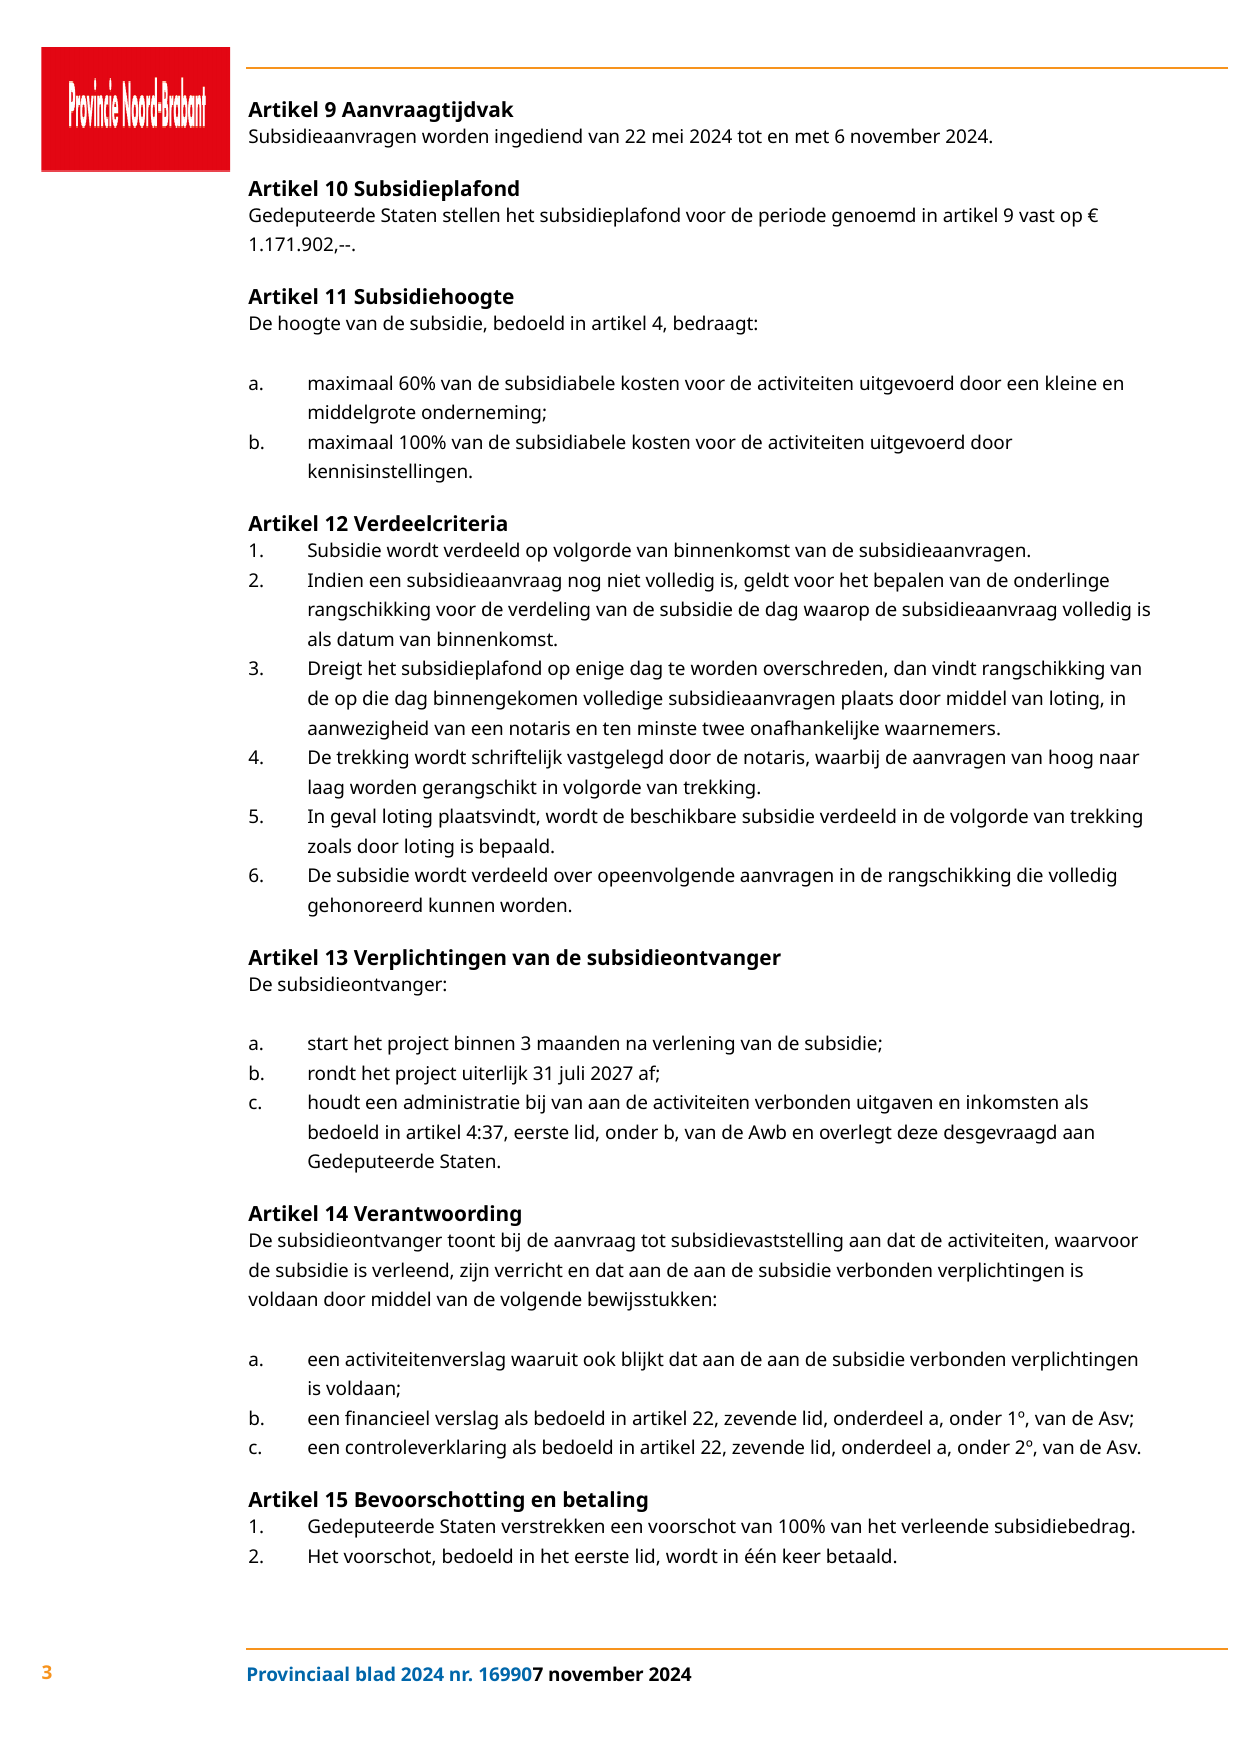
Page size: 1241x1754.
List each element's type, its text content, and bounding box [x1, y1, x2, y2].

text De subsidieontvanger: [248, 971, 1152, 997]
text De hoogte van de subsidie, bedoeld in artikel 4, bedraagt: [248, 311, 1152, 336]
text Artikel 9 Aanvraagtijdvak [248, 95, 1152, 123]
text Artikel 11 Subsidiehoogte [248, 282, 1152, 311]
text Artikel 15 Bevoorschotting en betaling [248, 1485, 1152, 1513]
list De subsidie wordt verdeeld over opeenvolgende aanvragen in de rangschikking die volledig gehonoreerd kunnen worden. [248, 863, 1152, 918]
list De trekking wordt schriftelijk vastgelegd door de notaris, waarbij de aanvragen van hoog naar laag worden gerangschikt in volgorde van trekking. [248, 744, 1152, 800]
picture [41, 47, 231, 172]
list Indien een subsidieaanvraag nog niet volledig is, geldt voor het bepalen van de onderlinge rangschikking voor de verdeling van de subsidie de dag waarop de subsidieaanvraag volledig is als datum van binnenkomst. [248, 567, 1152, 652]
list Gedeputeerde Staten verstrekken een voorschot van 100% van het verleende subsidiebedrag. [248, 1513, 1152, 1539]
list In geval loting plaatsvindt, wordt de beschikbare subsidie verdeeld in de volgorde van trekking zoals door loting is bepaald. [248, 803, 1152, 859]
text Gedeputeerde Staten stellen het subsidieplafond voor de periode genoemd in artikel 9 vast op € 1.171.902,--. [248, 202, 1152, 257]
text Artikel 13 Verplichtingen van de subsidieontvanger [248, 943, 1152, 971]
list maximaal 60% van de subsidiabele kosten voor de activiteiten uitgevoerd door een kleine en middelgrote onderneming; [248, 370, 1152, 425]
list rondt het project uiterlijk 31 juli 2027 af; [248, 1060, 1152, 1086]
list Dreigt het subsidieplafond op enige dag te worden overschreden, dan vindt rangschikking van de op die dag binnengekomen volledige subsidieaanvragen plaats door middel van loting, in aanwezigheid van een notaris en ten minste twee onafhankelijke waarnemers. [248, 656, 1152, 741]
list een activiteitenverslag waaruit ook blijkt dat aan de aan de subsidie verbonden verplichtingen is voldaan; [248, 1346, 1152, 1401]
text Artikel 12 Verdeelcriteria [248, 509, 1152, 537]
text Artikel 10 Subsidieplafond [248, 174, 1152, 202]
list maximaal 100% van de subsidiabele kosten voor de activiteiten uitgevoerd door kennisinstellingen. [248, 429, 1152, 484]
list een financieel verslag als bedoeld in artikel 22, zevende lid, onderdeel a, onder 1º, van de Asv; [248, 1405, 1152, 1431]
list een controleverklaring als bedoeld in artikel 22, zevende lid, onderdeel a, onder 2º, van de Asv. [248, 1434, 1152, 1460]
text Artikel 14 Verantwoording [248, 1199, 1152, 1227]
text De subsidieontvanger toont bij de aanvraag tot subsidievaststelling aan dat de activiteiten, waarvoor de subsidie is verleend, zijn verricht en dat aan de aan de subsidie verbonden verplichtingen is voldaan door middel van de volgende bewijsstukken: [248, 1227, 1152, 1312]
list houdt een administratie bij van aan de activiteiten verbonden uitgaven en inkomsten als bedoeld in artikel 4:37, eerste lid, onder b, van de Awb en overlegt deze desgevraagd aan Gedeputeerde Staten. [248, 1089, 1152, 1174]
text Subsidieaanvragen worden ingediend van 22 mei 2024 tot en met 6 november 2024. [248, 123, 1152, 149]
list Subsidie wordt verdeeld op volgorde van binnenkomst van de subsidieaanvragen. [248, 537, 1152, 563]
list Het voorschot, bedoeld in het eerste lid, wordt in één keer betaald. [248, 1543, 1152, 1569]
list start het project binnen 3 maanden na verlening van de subsidie; [248, 1030, 1152, 1056]
